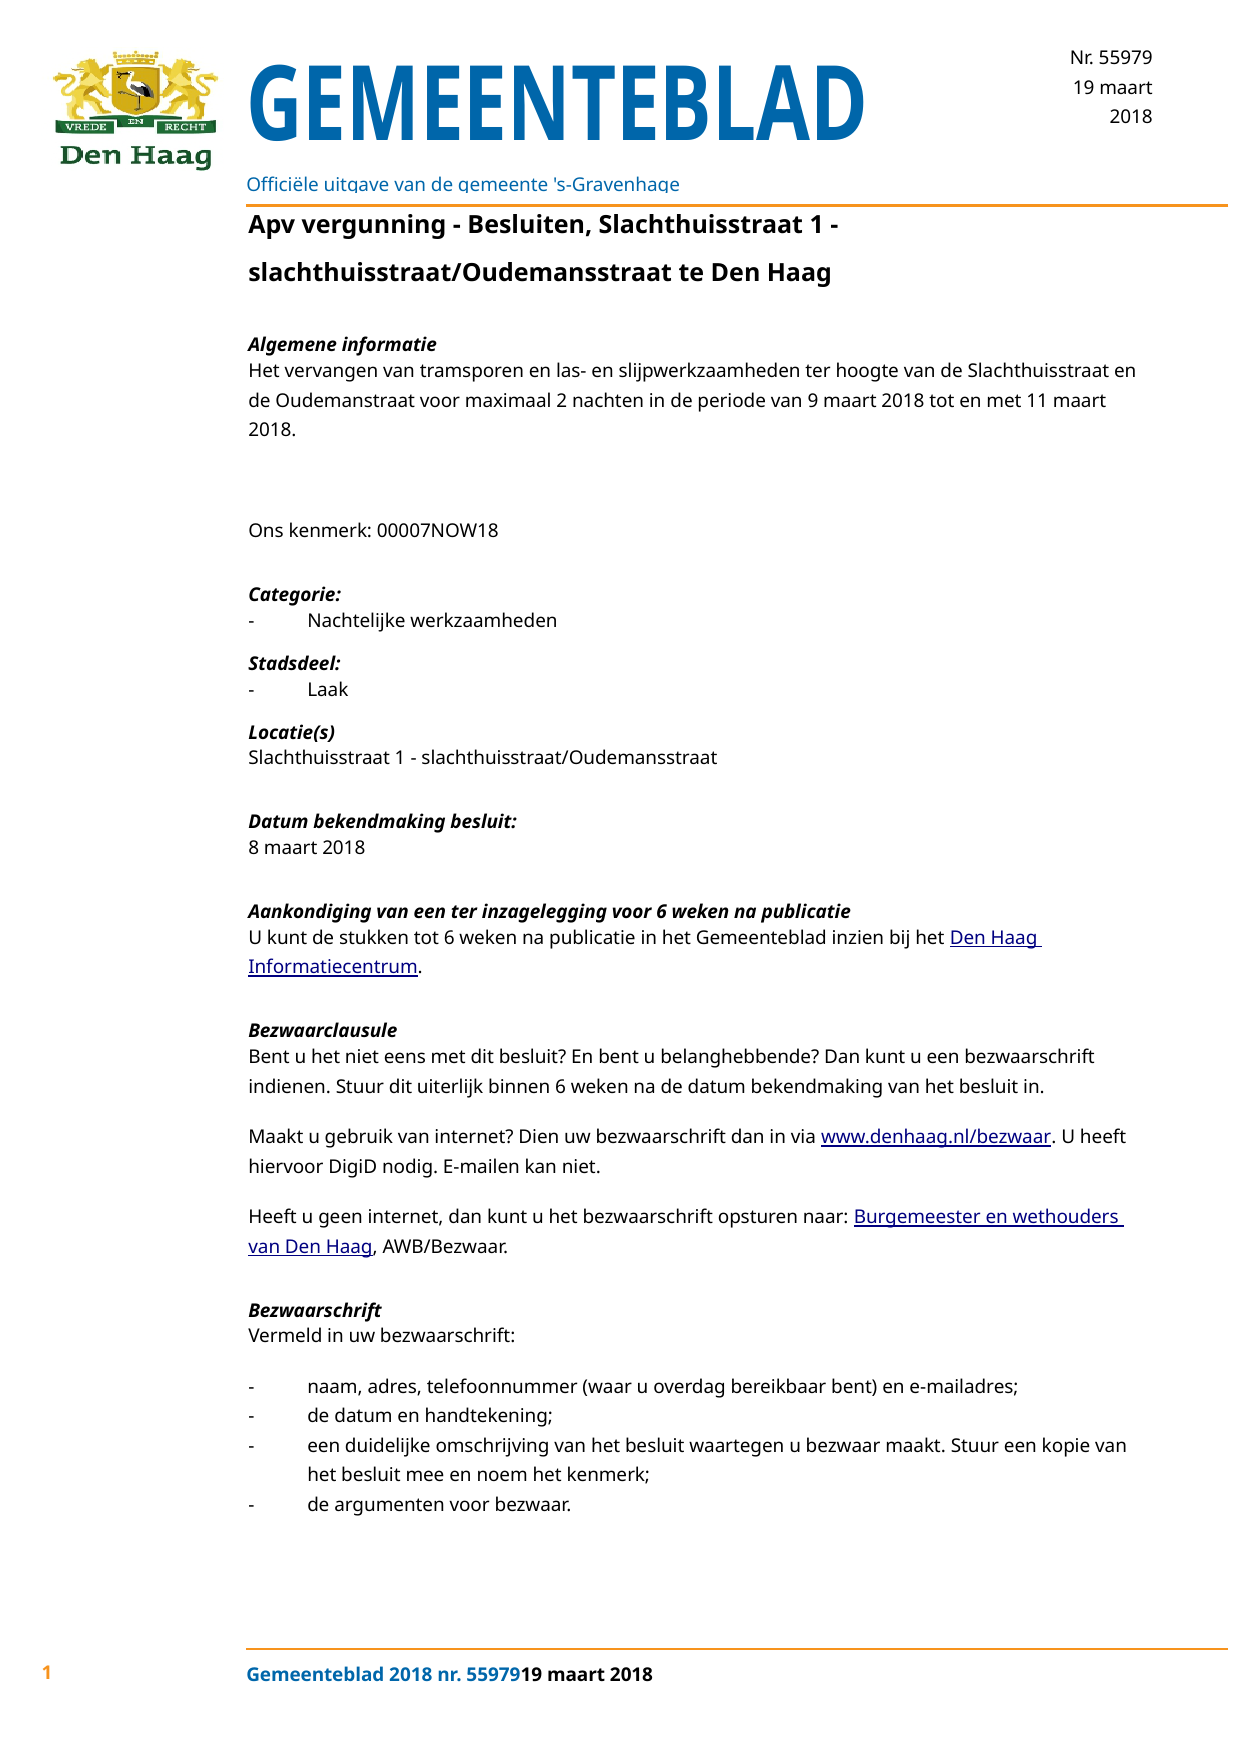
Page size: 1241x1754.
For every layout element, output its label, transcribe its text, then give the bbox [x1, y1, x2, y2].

text Bezwaarschrift [248, 1297, 1152, 1322]
text Datum bekendmaking besluit: [248, 808, 1152, 834]
list de argumenten voor bezwaar. [248, 1491, 1152, 1517]
picture [41, 47, 231, 172]
text Algemene informatie [248, 331, 1152, 357]
text Categorie: [248, 581, 1152, 607]
text Aankondiging van een ter inzagelegging voor 6 weken na publicatie [248, 898, 1152, 924]
text Locatie(s) [248, 719, 1152, 744]
text Het vervangen van tramsporen en las- en slijpwerkzaamheden ter hoogte van de Slachthuisstraat en de Oudemanstraat voor maximaal 2 nachten in de periode van 9 maart 2018 tot en met 11 maart 2018. [248, 357, 1152, 442]
text Bent u het niet eens met dit besluit? En bent u belanghebbende? Dan kunt u een bezwaarschrift indienen. Stuur dit uiterlijk binnen 6 weken na de datum bekendmaking van het besluit in. [248, 1043, 1152, 1098]
list naam, adres, telefoonnummer (waar u overdag bereikbaar bent) en e-mailadres; [248, 1373, 1152, 1399]
text Vermeld in uw bezwaarschrift: [248, 1322, 1152, 1348]
text U kunt de stukken tot 6 weken na publicatie in het Gemeenteblad inzien bij het Den Haag Informatiecentrum. [248, 924, 1152, 979]
text Maakt u gebruik van internet? Dien uw bezwaarschrift dan in via www.denhaag.nl/bezwaar. U heeft hiervoor DigiD nodig. E-mailen kan niet. [248, 1123, 1152, 1178]
list een duidelijke omschrijving van het besluit waartegen u bezwaar maakt. Stuur een kopie van het besluit mee en noem het kenmerk; [248, 1432, 1152, 1487]
list Nachtelijke werkzaamheden [248, 607, 1152, 633]
text Heeft u geen internet, dan kunt u het bezwaarschrift opsturen naar: Burgemeester en wethouders van Den Haag, AWB/Bezwaar. [248, 1203, 1152, 1258]
text 8 maart 2018 [248, 834, 1152, 860]
list de datum en handtekening; [248, 1402, 1152, 1428]
text Stadsdeel: [248, 650, 1152, 676]
text Ons kenmerk: 00007NOW18 [248, 517, 1152, 543]
text Slachthuisstraat 1 - slachthuisstraat/Oudemansstraat [248, 744, 1152, 770]
list Laak [248, 676, 1152, 701]
text Bezwaarclausule [248, 1017, 1152, 1043]
text Apv vergunning - Besluiten, Slachthuisstraat 1 - slachthuisstraat/Oudemansstraat te Den Haag [248, 207, 1152, 288]
